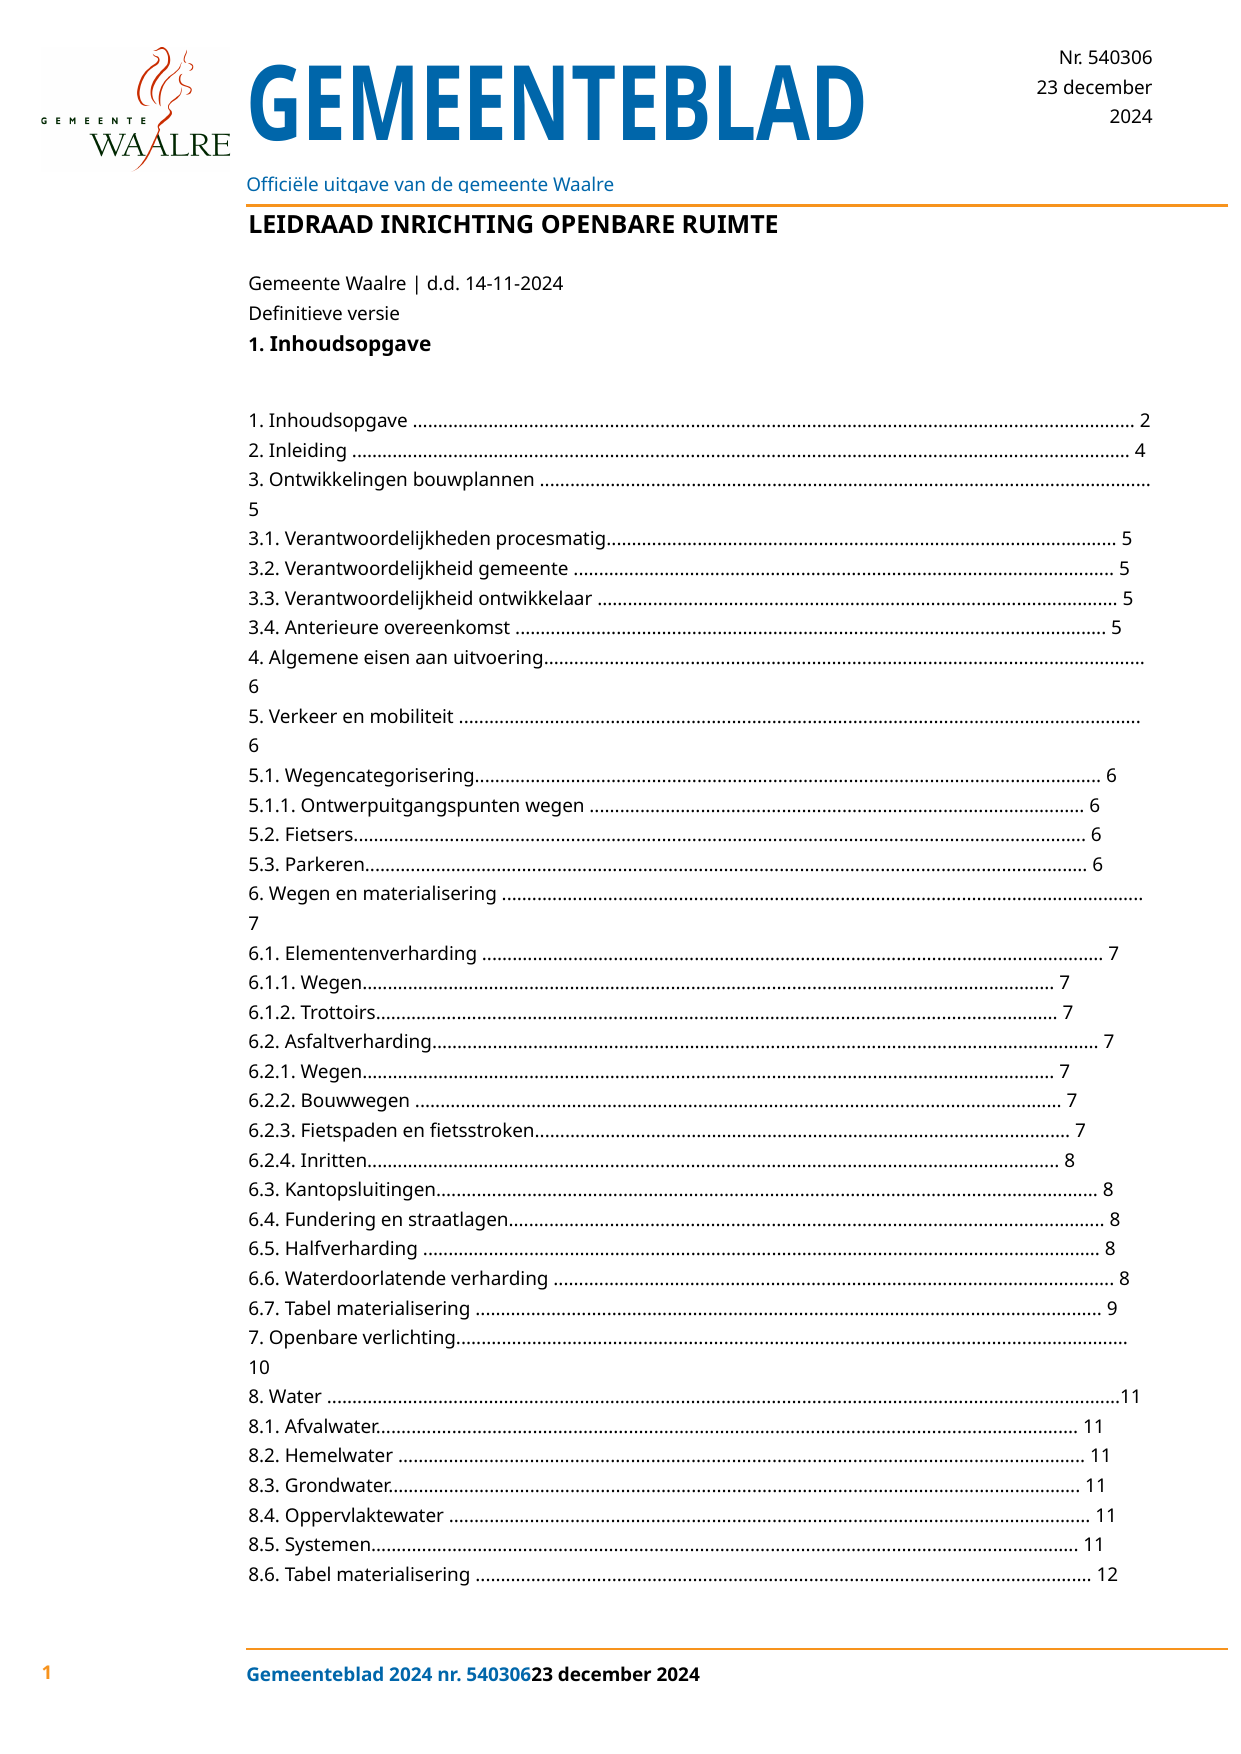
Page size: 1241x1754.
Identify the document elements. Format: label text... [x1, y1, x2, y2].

picture [41, 47, 231, 172]
text 6.2.2. Bouwwegen ................................................................................................................................ 7 [248, 1088, 1152, 1113]
text 3.2. Verantwoordelijkheid gemeente ........................................................................................................... 5 [248, 555, 1152, 581]
text 3.3. Verantwoordelijkheid ontwikkelaar ....................................................................................................... 5 [248, 585, 1152, 610]
text 1. Inhoudsopgave [248, 329, 1152, 358]
text 5.1.1. Ontwerpuitgangspunten wegen .................................................................................................. 6 [248, 792, 1152, 817]
text 8.1. Afvalwater........................................................................................................................................... 11 [248, 1413, 1152, 1439]
text 2. Inleiding .......................................................................................................................................................... 4 [248, 437, 1152, 462]
text 5.2. Fietsers................................................................................................................................................. 6 [248, 821, 1152, 847]
text 8.3. Grondwater......................................................................................................................................... 11 [248, 1472, 1152, 1498]
text 6.7. Tabel materialisering ............................................................................................................................ 9 [248, 1295, 1152, 1320]
text 6.6. Waterdoorlatende verharding ............................................................................................................... 8 [248, 1265, 1152, 1291]
text 3. Ontwikkelingen bouwplannen ......................................................................................................................... 5 [248, 466, 1152, 522]
text 8. Water .............................................................................................................................................................11 [248, 1383, 1152, 1409]
text 5.1. Wegencategorisering............................................................................................................................ 6 [248, 762, 1152, 788]
text 8.5. Systemen............................................................................................................................................ 11 [248, 1531, 1152, 1557]
text 4. Algemene eisen aan uitvoering....................................................................................................................... 6 [248, 644, 1152, 699]
text Definitieve versie [248, 300, 1152, 326]
text 3.1. Verantwoordelijkheden procesmatig..................................................................................................... 5 [248, 526, 1152, 551]
text 5.3. Parkeren............................................................................................................................................... 6 [248, 851, 1152, 877]
text 6.1. Elementenverharding ........................................................................................................................... 7 [248, 940, 1152, 965]
text 6.4. Fundering en straatlagen...................................................................................................................... 8 [248, 1206, 1152, 1232]
text LEIDRAAD INRICHTING OPENBARE RUIMTE [248, 207, 1152, 241]
text 6.5. Halfverharding ...................................................................................................................................... 8 [248, 1236, 1152, 1261]
text 6.2.4. Inritten......................................................................................................................................... 8 [248, 1147, 1152, 1172]
text 6.2.1. Wegen......................................................................................................................................... 7 [248, 1058, 1152, 1084]
text 6.1.1. Wegen......................................................................................................................................... 7 [248, 969, 1152, 995]
text 6.2. Asfaltverharding.................................................................................................................................... 7 [248, 1028, 1152, 1054]
text 6. Wegen en materialisering ............................................................................................................................... 7 [248, 881, 1152, 936]
text Gemeente Waalre | d.d. 14-11-2024 [248, 270, 1152, 296]
text 6.2.3. Fietspaden en fietsstroken.......................................................................................................... 7 [248, 1117, 1152, 1143]
text 6.3. Kantopsluitingen................................................................................................................................... 8 [248, 1176, 1152, 1202]
text 3.4. Anterieure overeenkomst ..................................................................................................................... 5 [248, 614, 1152, 640]
text 5. Verkeer en mobiliteit ....................................................................................................................................... 6 [248, 703, 1152, 758]
text 1. Inhoudsopgave ............................................................................................................................................... 2 [248, 407, 1152, 433]
text 6.1.2. Trottoirs....................................................................................................................................... 7 [248, 999, 1152, 1024]
text 8.2. Hemelwater ........................................................................................................................................ 11 [248, 1443, 1152, 1468]
text 7. Openbare verlichting..................................................................................................................................... 10 [248, 1324, 1152, 1379]
text 8.4. Oppervlaktewater ............................................................................................................................... 11 [248, 1502, 1152, 1527]
text 8.6. Tabel materialisering .......................................................................................................................... 12 [248, 1561, 1152, 1587]
